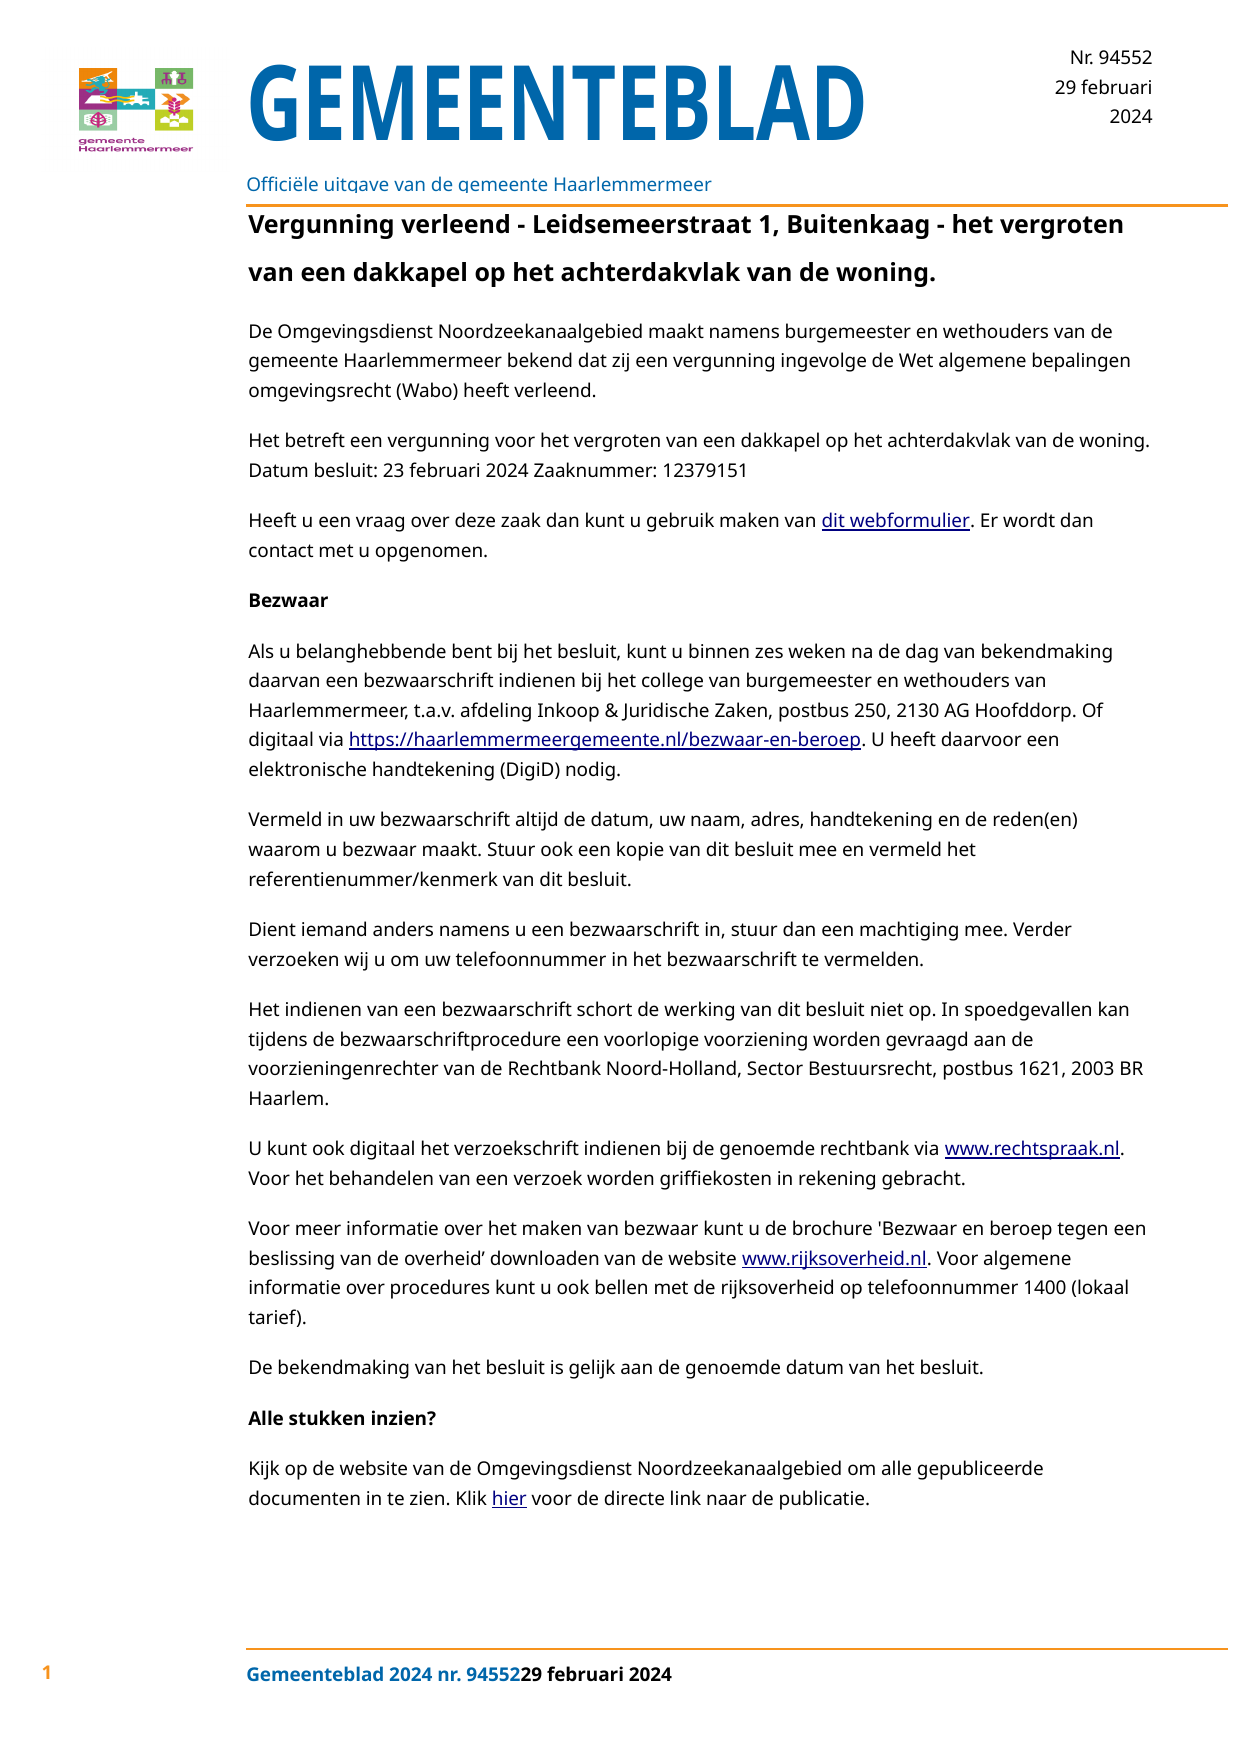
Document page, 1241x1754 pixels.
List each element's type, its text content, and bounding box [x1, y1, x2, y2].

text U kunt ook digitaal het verzoekschrift indienen bij de genoemde rechtbank via www.rechtspraak.nl. Voor het behandelen van een verzoek worden griffiekosten in rekening gebracht. [248, 1135, 1152, 1191]
text De bekendmaking van het besluit is gelijk aan de genoemde datum van het besluit. [248, 1354, 1152, 1380]
text Vergunning verleend - Leidsemeerstraat 1, Buitenkaag - het vergroten van een dakkapel op het achterdakvlak van de woning. [248, 207, 1152, 288]
text Bezwaar [248, 587, 1152, 613]
text Vermeld in uw bezwaarschrift altijd de datum, uw naam, adres, handtekening en de reden(en) waarom u bezwaar maakt. Stuur ook een kopie van dit besluit mee en vermeld het referentienummer/kenmerk van dit besluit. [248, 807, 1152, 892]
text Voor meer informatie over het maken van bezwaar kunt u de brochure 'Bezwaar en beroep tegen een beslissing van de overheid’ downloaden van de website www.rijksoverheid.nl. Voor algemene informatie over procedures kunt u ook bellen met de rijksoverheid op telefoonnummer 1400 (lokaal tarief). [248, 1215, 1152, 1330]
text Heeft u een vraag over deze zaak dan kunt u gebruik maken van dit webformulier. Er wordt dan contact met u opgenomen. [248, 507, 1152, 563]
text Dient iemand anders namens u een bezwaarschrift in, stuur dan een machtiging mee. Verder verzoeken wij u om uw telefoonnummer in het bezwaarschrift te vermelden. [248, 916, 1152, 972]
text Het indienen van een bezwaarschrift schort de werking van dit besluit niet op. In spoedgevallen kan tijdens de bezwaarschriftprocedure een voorlopige voorziening worden gevraagd aan de voorzieningenrechter van de Rechtbank Noord-Holland, Sector Bestuursrecht, postbus 1621, 2003 BR Haarlem. [248, 996, 1152, 1111]
picture [41, 47, 231, 172]
text Alle stukken inzien? [248, 1405, 1152, 1431]
text De Omgevingsdienst Noordzeekanaalgebied maakt namens burgemeester en wethouders van de gemeente Haarlemmermeer bekend dat zij een vergunning ingevolge de Wet algemene bepalingen omgevingsrecht (Wabo) heeft verleend. [248, 318, 1152, 403]
text Het betreft een vergunning voor het vergroten van een dakkapel op het achterdakvlak van de woning. Datum besluit: 23 februari 2024 Zaaknummer: 12379151 [248, 427, 1152, 483]
text Als u belanghebbende bent bij het besluit, kunt u binnen zes weken na de dag van bekendmaking daarvan een bezwaarschrift indienen bij het college van burgemeester en wethouders van Haarlemmermeer, t.a.v. afdeling Inkoop & Juridische Zaken, postbus 250, 2130 AG Hoofddorp. Of digitaal via https://haarlemmermeergemeente.nl/bezwaar-en-beroep. U heeft daarvoor een elektronische handtekening (DigiD) nodig. [248, 638, 1152, 782]
text Kijk op de website van de Omgevingsdienst Noordzeekanaalgebied om alle gepubliceerde documenten in te zien. Klik hier voor de directe link naar de publicatie. [248, 1455, 1152, 1511]
